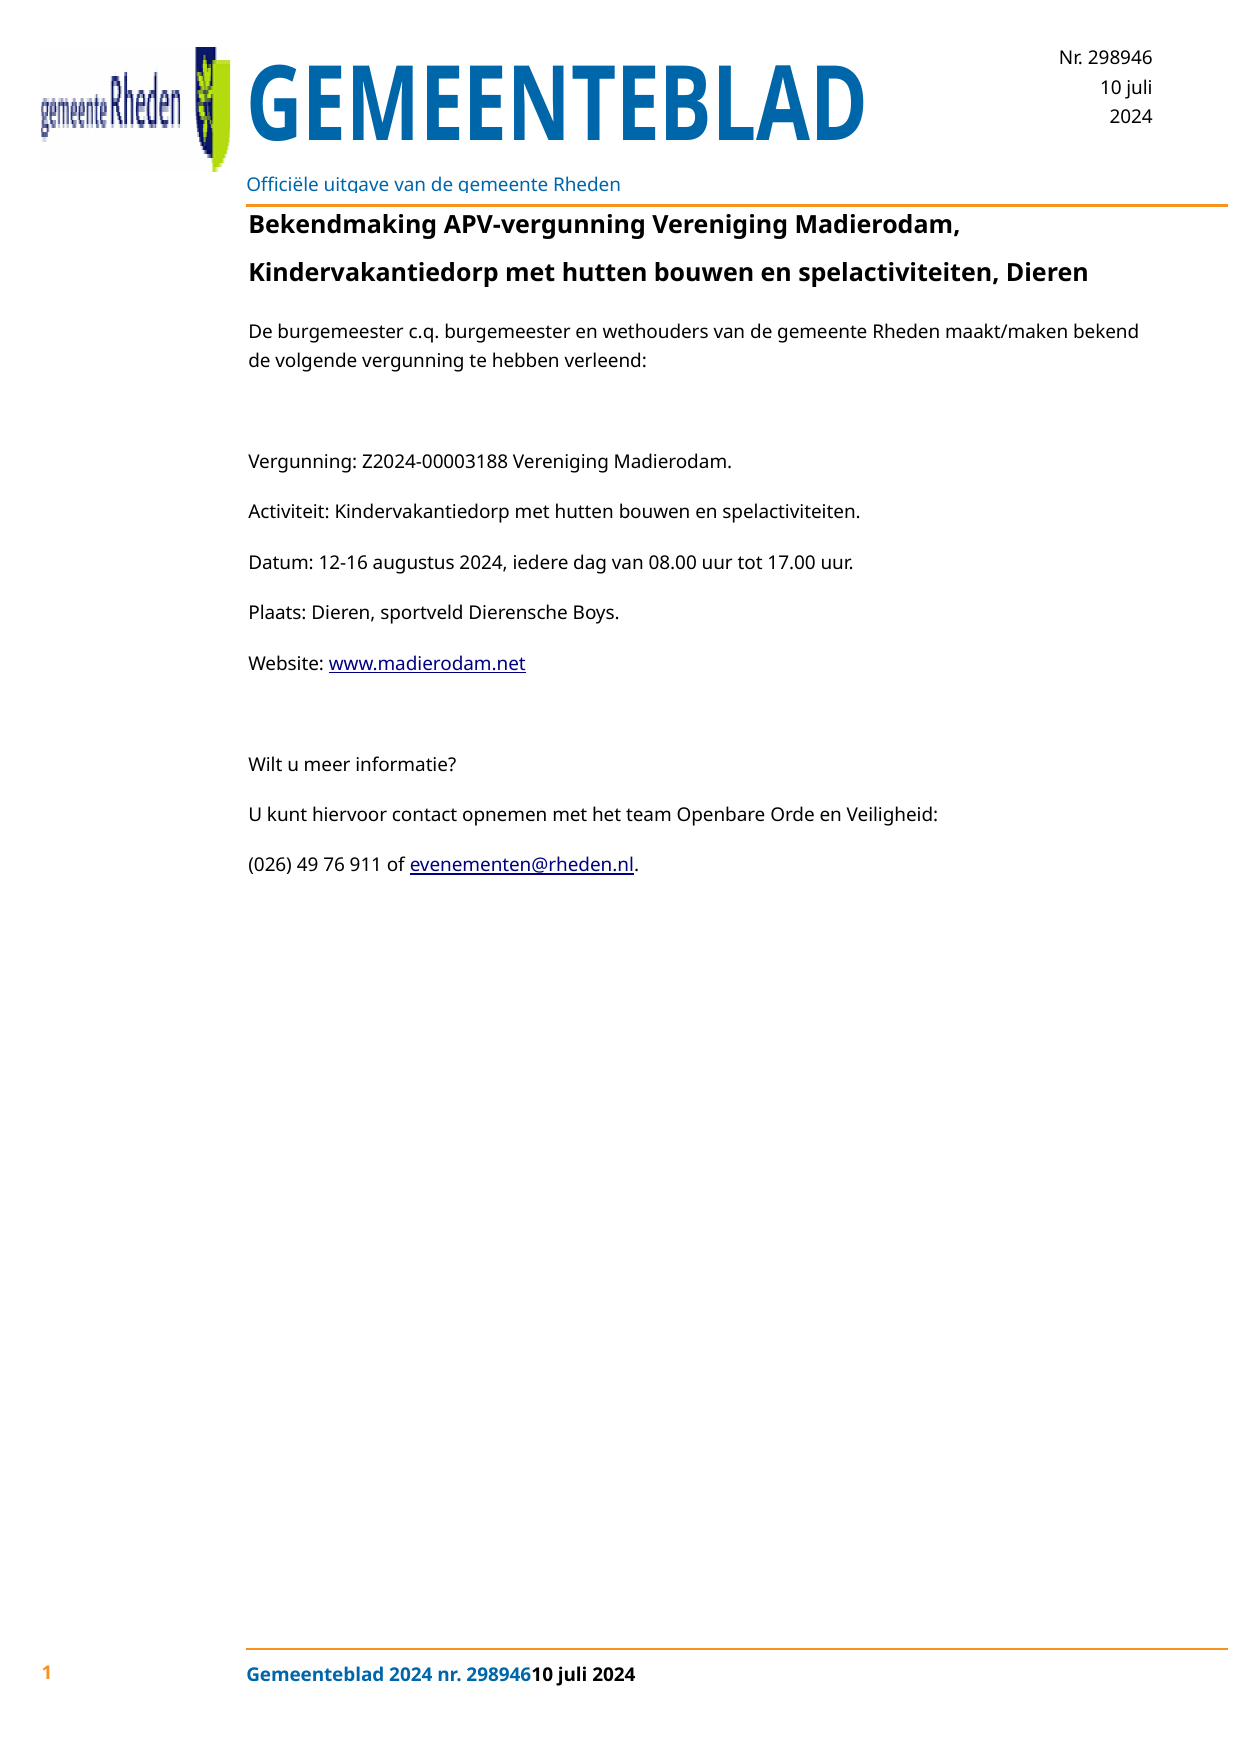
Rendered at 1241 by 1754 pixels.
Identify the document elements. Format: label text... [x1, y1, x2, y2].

text U kunt hiervoor contact opnemen met het team Openbare Orde en Veiligheid: [248, 801, 1152, 827]
text De burgemeester c.q. burgemeester en wethouders van de gemeente Rheden maakt/maken bekend de volgende vergunning te hebben verleend: [248, 318, 1152, 373]
text Vergunning: Z2024-00003188 Vereniging Madierodam. [248, 448, 1152, 474]
text Datum: 12-16 augustus 2024, iedere dag van 08.00 uur tot 17.00 uur. [248, 549, 1152, 575]
text Website: www.madierodam.net [248, 650, 1152, 676]
text (026) 49 76 911 of evenementen@rheden.nl. [248, 852, 1152, 877]
text Plaats: Dieren, sportveld Dierensche Boys. [248, 599, 1152, 625]
text Wilt u meer informatie? [248, 751, 1152, 777]
text Bekendmaking APV-vergunning Vereniging Madierodam, Kindervakantiedorp met hutten bouwen en spelactiviteiten, Dieren [248, 207, 1152, 288]
picture [41, 47, 231, 172]
text Activiteit: Kindervakantiedorp met hutten bouwen en spelactiviteiten. [248, 499, 1152, 524]
